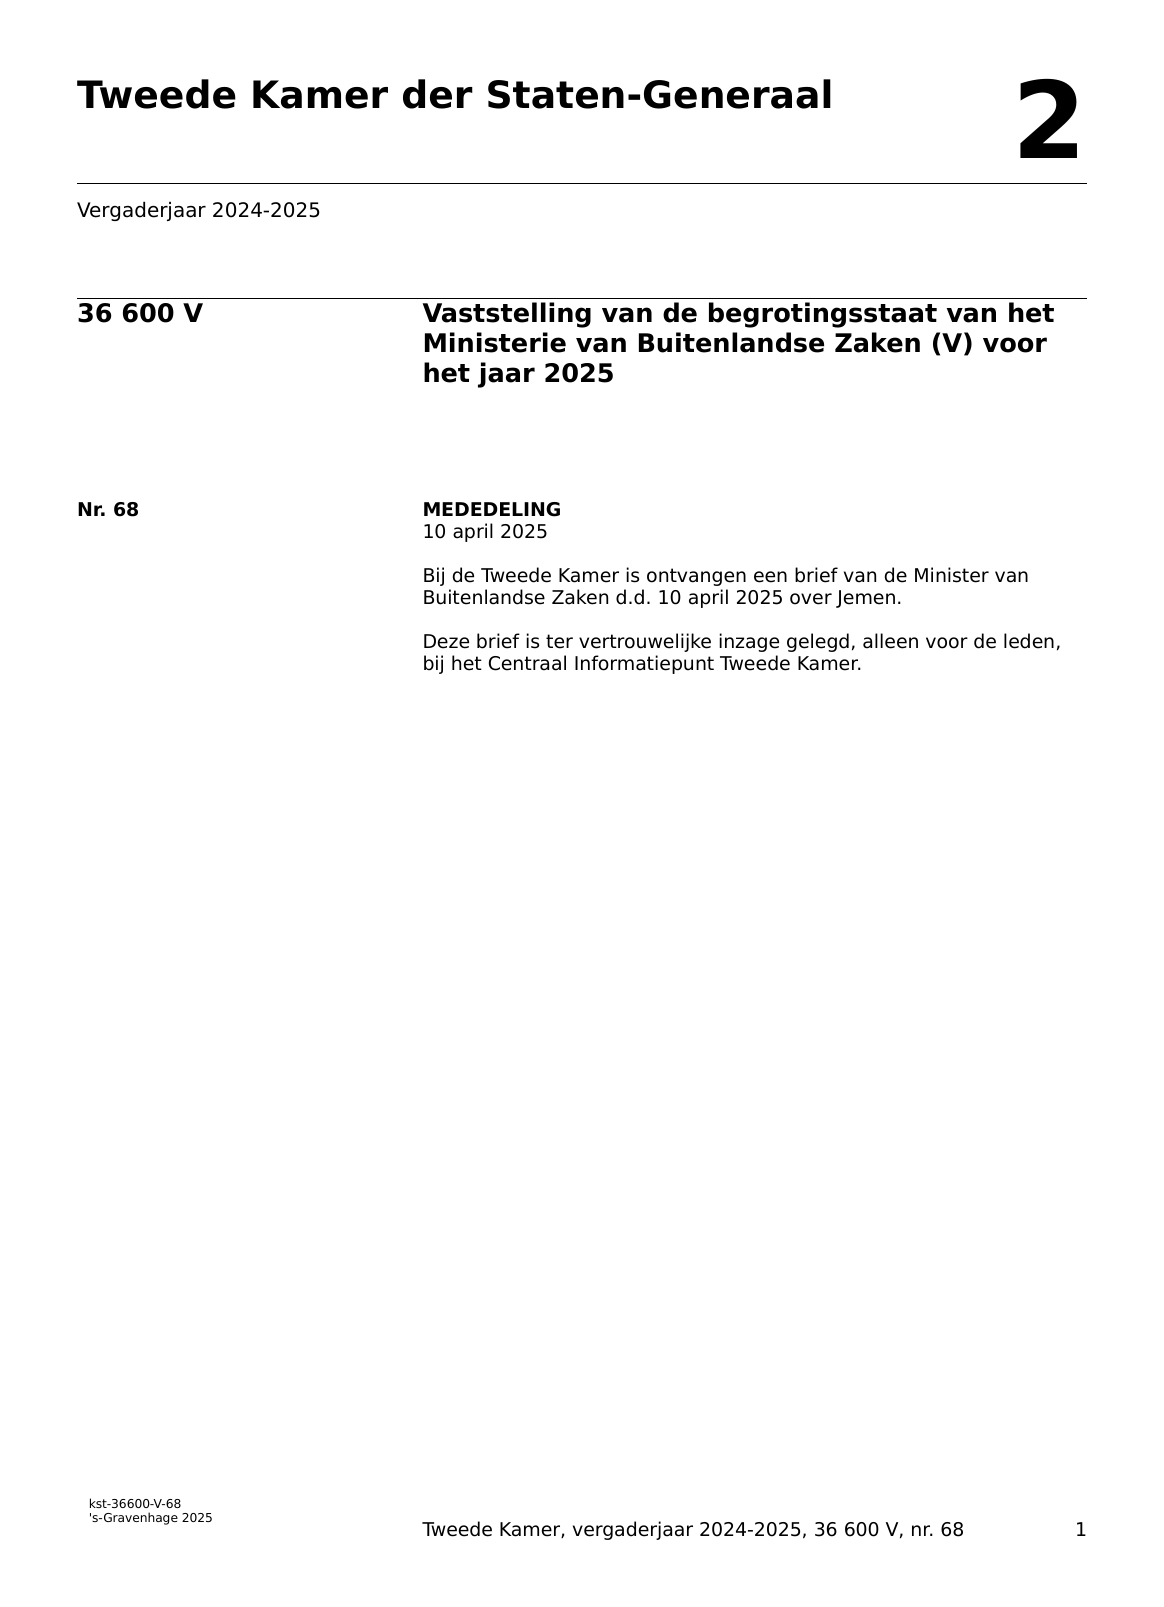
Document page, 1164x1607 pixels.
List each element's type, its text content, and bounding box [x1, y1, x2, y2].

text Bij de Tweede Kamer is ontvangen een brief van de Minister van Buitenlandse Zaken d.d. 10 april 2025 over Jemen. [422, 565, 1087, 609]
table_cell Vergaderjaar 2024-2025 [77, 184, 1087, 298]
text kst-36600-V-68 [88, 1497, 323, 1511]
text Deze brief is ter vertrouwelijke inzage gelegd, alleen voor de leden, bij het Centraal Informatiepunt Tweede Kamer. [422, 631, 1087, 675]
text 's-Gravenhage 2025 [88, 1511, 323, 1525]
table_header 2 [886, 59, 1087, 183]
text 10 april 2025 [422, 521, 1087, 543]
table_header Tweede Kamer der Staten-Generaal [77, 59, 886, 183]
subtitle Nr. 68 MEDEDELING [77, 499, 1087, 521]
subtitle 36 600 V Vaststelling van de begrotingsstaat van het Ministerie van Buitenlandse Zaken (V) voor het jaar 2025 [77, 299, 1087, 388]
